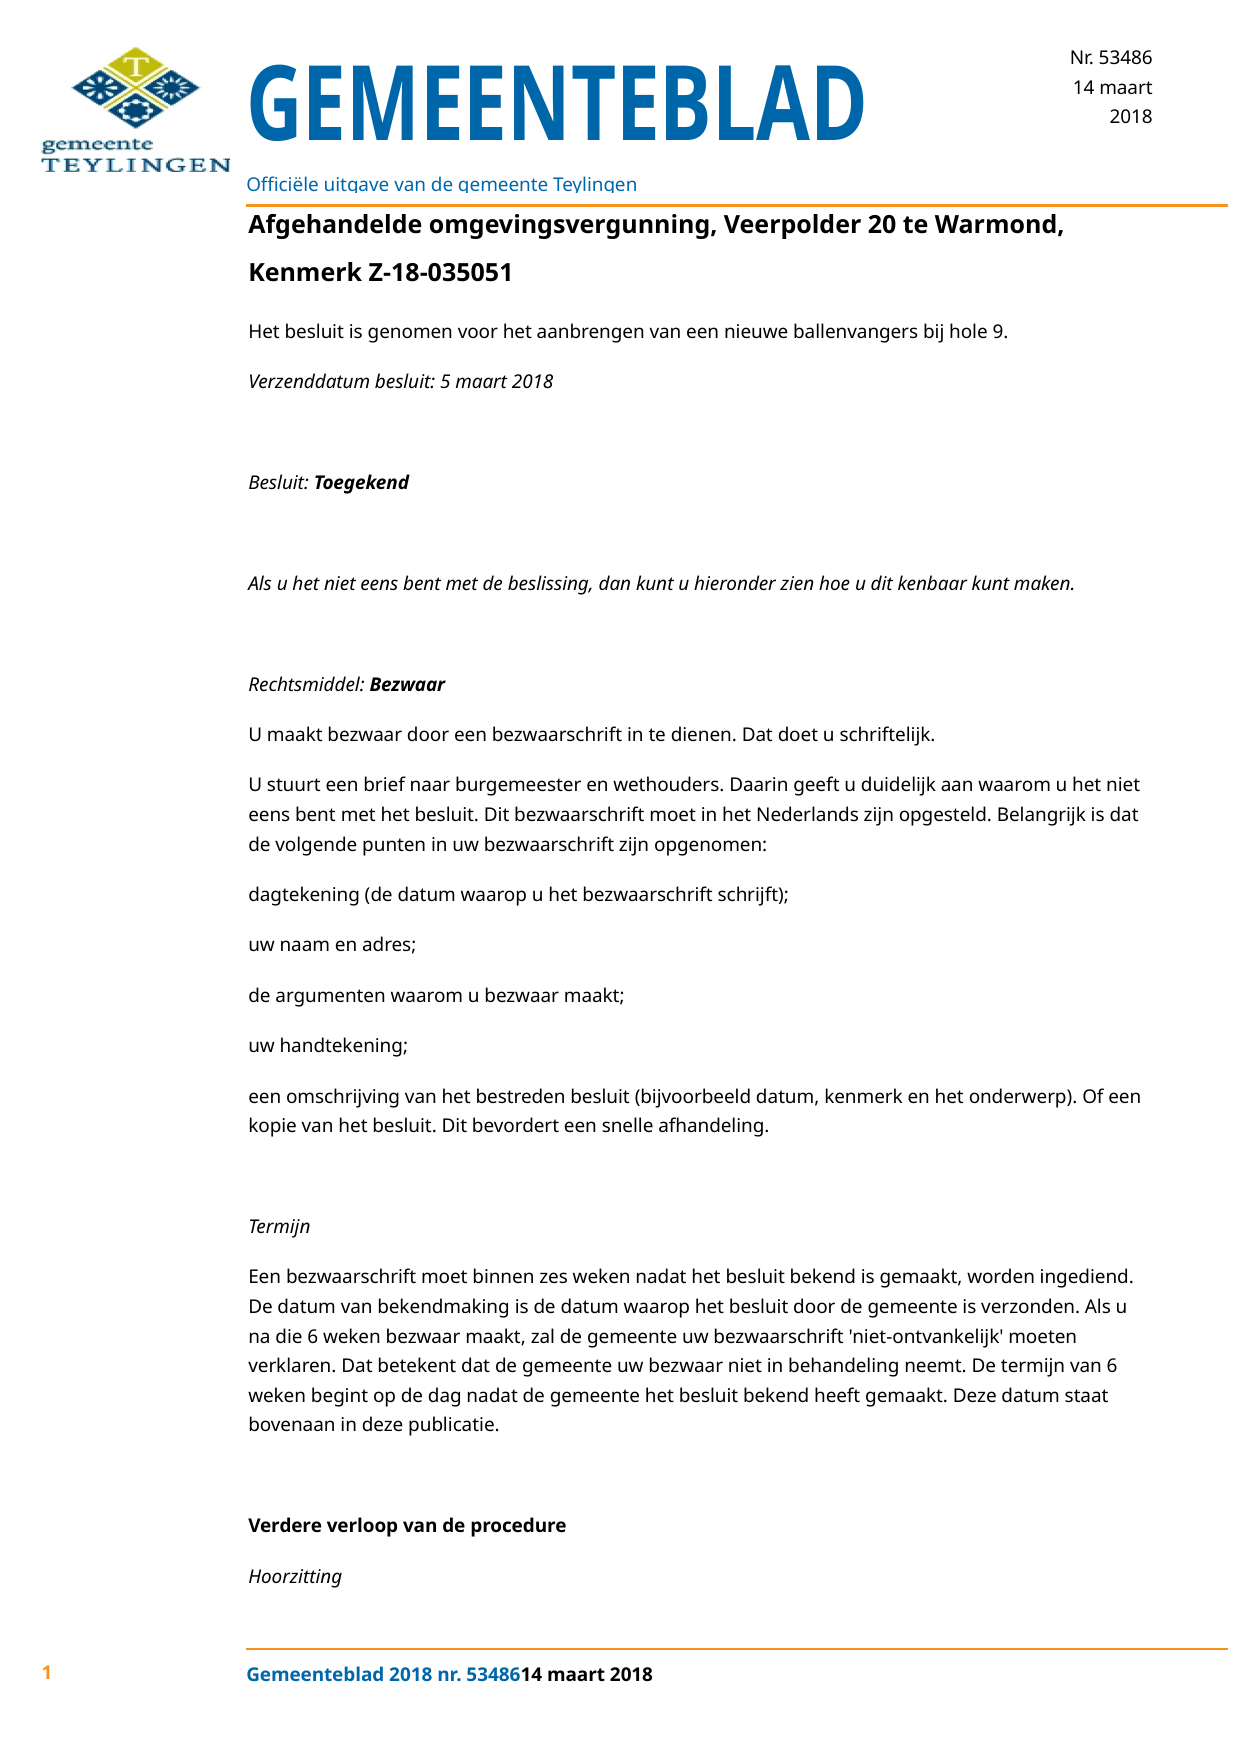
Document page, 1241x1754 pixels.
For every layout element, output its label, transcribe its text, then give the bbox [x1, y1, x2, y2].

text Een bezwaarschrift moet binnen zes weken nadat het besluit bekend is gemaakt, worden ingediend. De datum van bekendmaking is de datum waarop het besluit door de gemeente is verzonden. Als u na die 6 weken bezwaar maakt, zal de gemeente uw bezwaarschrift 'niet-ontvankelijk' moeten verklaren. Dat betekent dat de gemeente uw bezwaar niet in behandeling neemt. De termijn van 6 weken begint op de dag nadat de gemeente het besluit bekend heeft gemaakt. Deze datum staat bovenaan in deze publicatie. [248, 1264, 1152, 1437]
text Verzenddatum besluit: 5 maart 2018 [248, 368, 1152, 394]
text Rechtsmiddel: Bezwaar [248, 671, 1152, 697]
text Hoorzitting [248, 1563, 1152, 1589]
text U stuurt een brief naar burgemeester en wethouders. Daarin geeft u duidelijk aan waarom u het niet eens bent met het besluit. Dit bezwaarschrift moet in het Nederlands zijn opgesteld. Belangrijk is dat de volgende punten in uw bezwaarschrift zijn opgenomen: [248, 772, 1152, 857]
picture [41, 47, 231, 172]
text Het besluit is genomen voor het aanbrengen van een nieuwe ballenvangers bij hole 9. [248, 318, 1152, 344]
text een omschrijving van het bestreden besluit (bijvoorbeeld datum, kenmerk en het onderwerp). Of een kopie van het besluit. Dit bevordert een snelle afhandeling. [248, 1083, 1152, 1138]
text Afgehandelde omgevingsvergunning, Veerpolder 20 te Warmond, Kenmerk Z-18-035051 [248, 207, 1152, 288]
text uw naam en adres; [248, 932, 1152, 957]
text dagtekening (de datum waarop u het bezwaarschrift schrijft); [248, 881, 1152, 907]
text Als u het niet eens bent met de beslissing, dan kunt u hieronder zien hoe u dit kenbaar kunt maken. [248, 570, 1152, 596]
text Besluit: Toegekend [248, 469, 1152, 495]
text uw handtekening; [248, 1032, 1152, 1058]
text de argumenten waarom u bezwaar maakt; [248, 982, 1152, 1008]
text Termijn [248, 1213, 1152, 1239]
text U maakt bezwaar door een bezwaarschrift in te dienen. Dat doet u schriftelijk. [248, 721, 1152, 747]
text Verdere verloop van de procedure [248, 1512, 1152, 1538]
